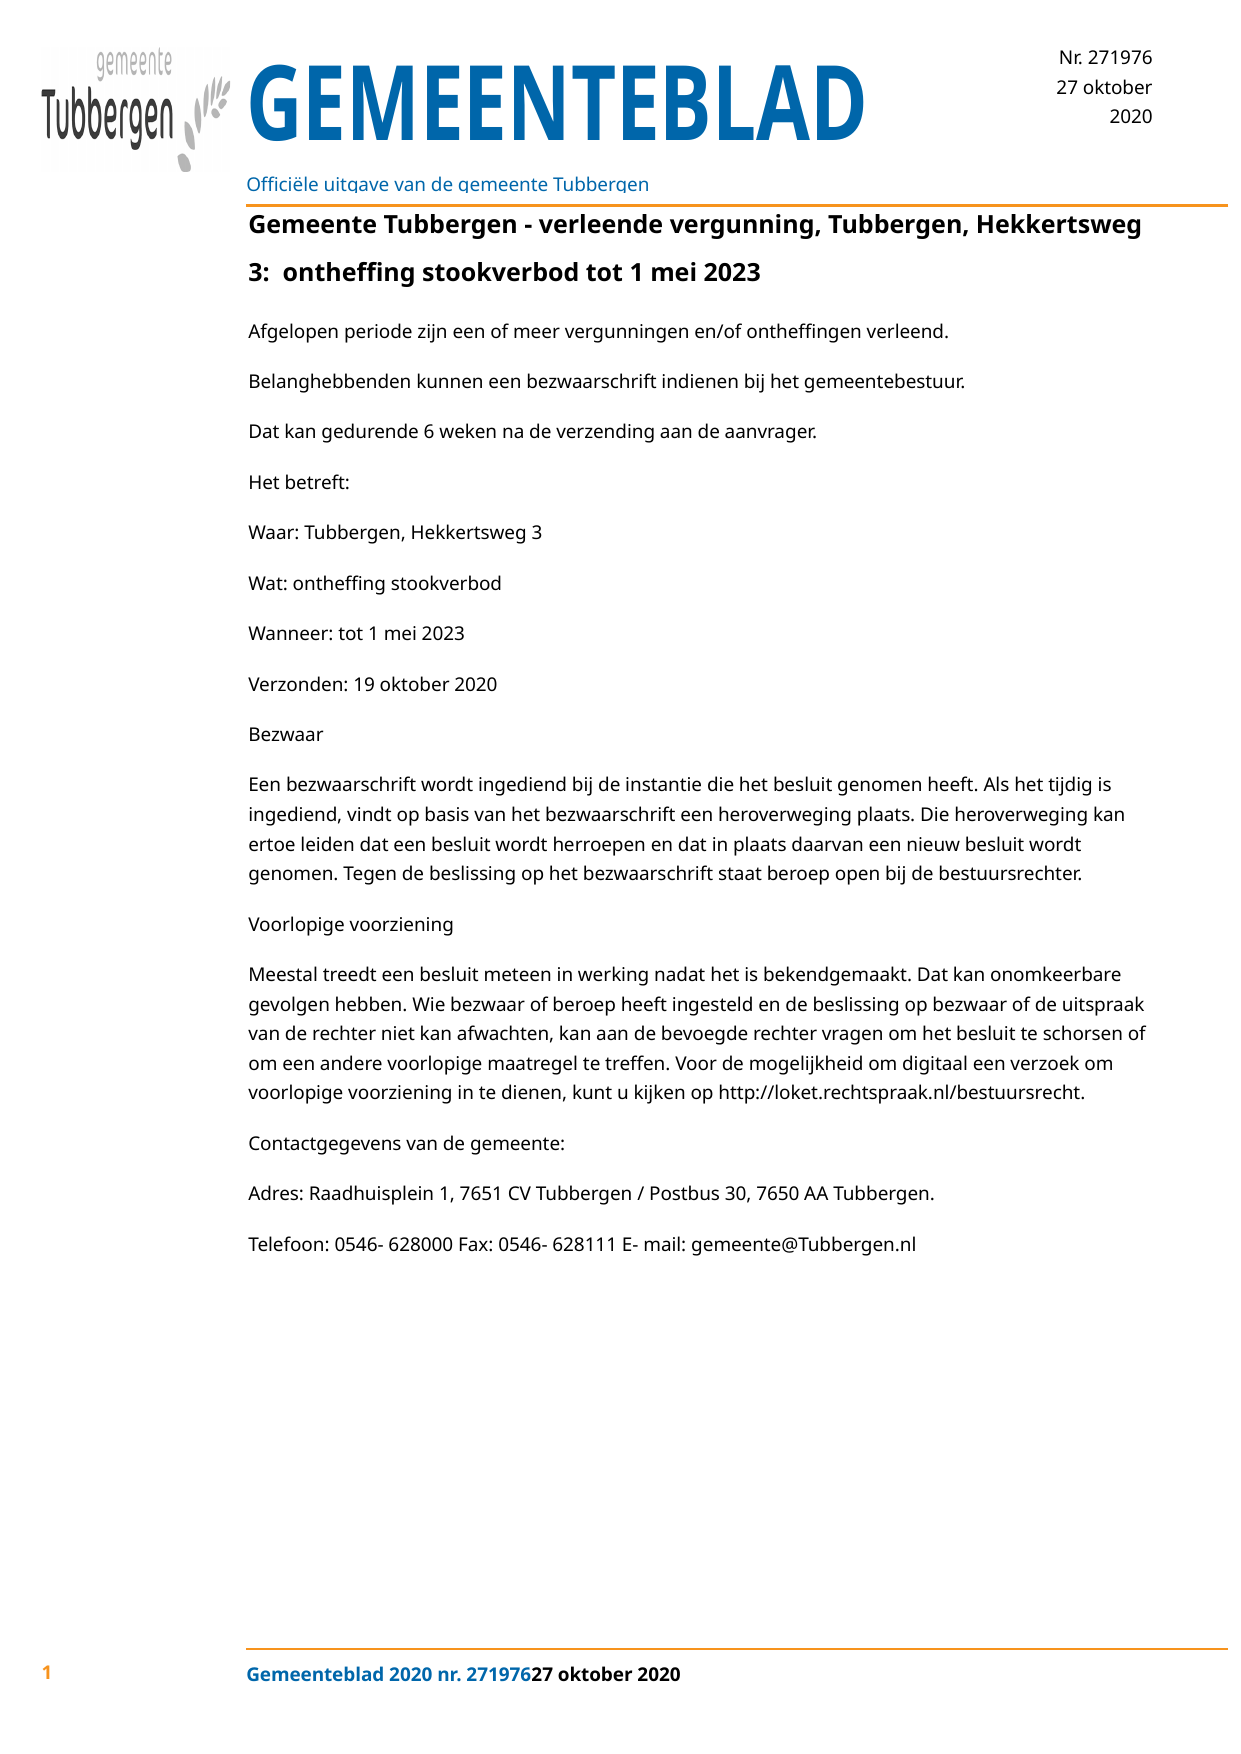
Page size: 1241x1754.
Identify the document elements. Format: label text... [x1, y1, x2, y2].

text Een bezwaarschrift wordt ingediend bij de instantie die het besluit genomen heeft. Als het tijdig is ingediend, vindt op basis van het bezwaarschrift een heroverweging plaats. Die heroverweging kan ertoe leiden dat een besluit wordt herroepen en dat in plaats daarvan een nieuw besluit wordt genomen. Tegen de beslissing op het bezwaarschrift staat beroep open bij de bestuursrechter. [248, 772, 1152, 886]
text Het betreft: [248, 469, 1152, 495]
text Dat kan gedurende 6 weken na de verzending aan de aanvrager. [248, 419, 1152, 444]
text Gemeente Tubbergen - verleende vergunning, Tubbergen, Hekkertsweg 3: ontheffing stookverbod tot 1 mei 2023 [248, 207, 1152, 288]
text Meestal treedt een besluit meteen in werking nadat het is bekendgemaakt. Dat kan onomkeerbare gevolgen hebben. Wie bezwaar of beroep heeft ingesteld en de beslissing op bezwaar of de uitspraak van de rechter niet kan afwachten, kan aan de bevoegde rechter vragen om het besluit te schorsen of om een andere voorlopige maatregel te treffen. Voor de mogelijkheid om digitaal een verzoek om voorlopige voorziening in te dienen, kunt u kijken op http://loket.rechtspraak.nl/bestuursrecht. [248, 961, 1152, 1105]
text Contactgegevens van de gemeente: [248, 1130, 1152, 1156]
text Telefoon: 0546- 628000 Fax: 0546- 628111 E- mail: gemeente@Tubbergen.nl [248, 1231, 1152, 1257]
text Bezwaar [248, 721, 1152, 747]
text Afgelopen periode zijn een of meer vergunningen en/of ontheffingen verleend. [248, 318, 1152, 344]
text Wanneer: tot 1 mei 2023 [248, 620, 1152, 646]
text Adres: Raadhuisplein 1, 7651 CV Tubbergen / Postbus 30, 7650 AA Tubbergen. [248, 1180, 1152, 1206]
text Voorlopige voorziening [248, 911, 1152, 937]
text Verzonden: 19 oktober 2020 [248, 671, 1152, 697]
text Belanghebbenden kunnen een bezwaarschrift indienen bij het gemeentebestuur. [248, 368, 1152, 394]
text Waar: Tubbergen, Hekkertsweg 3 [248, 519, 1152, 545]
picture [41, 47, 231, 172]
text Wat: ontheffing stookverbod [248, 570, 1152, 596]
